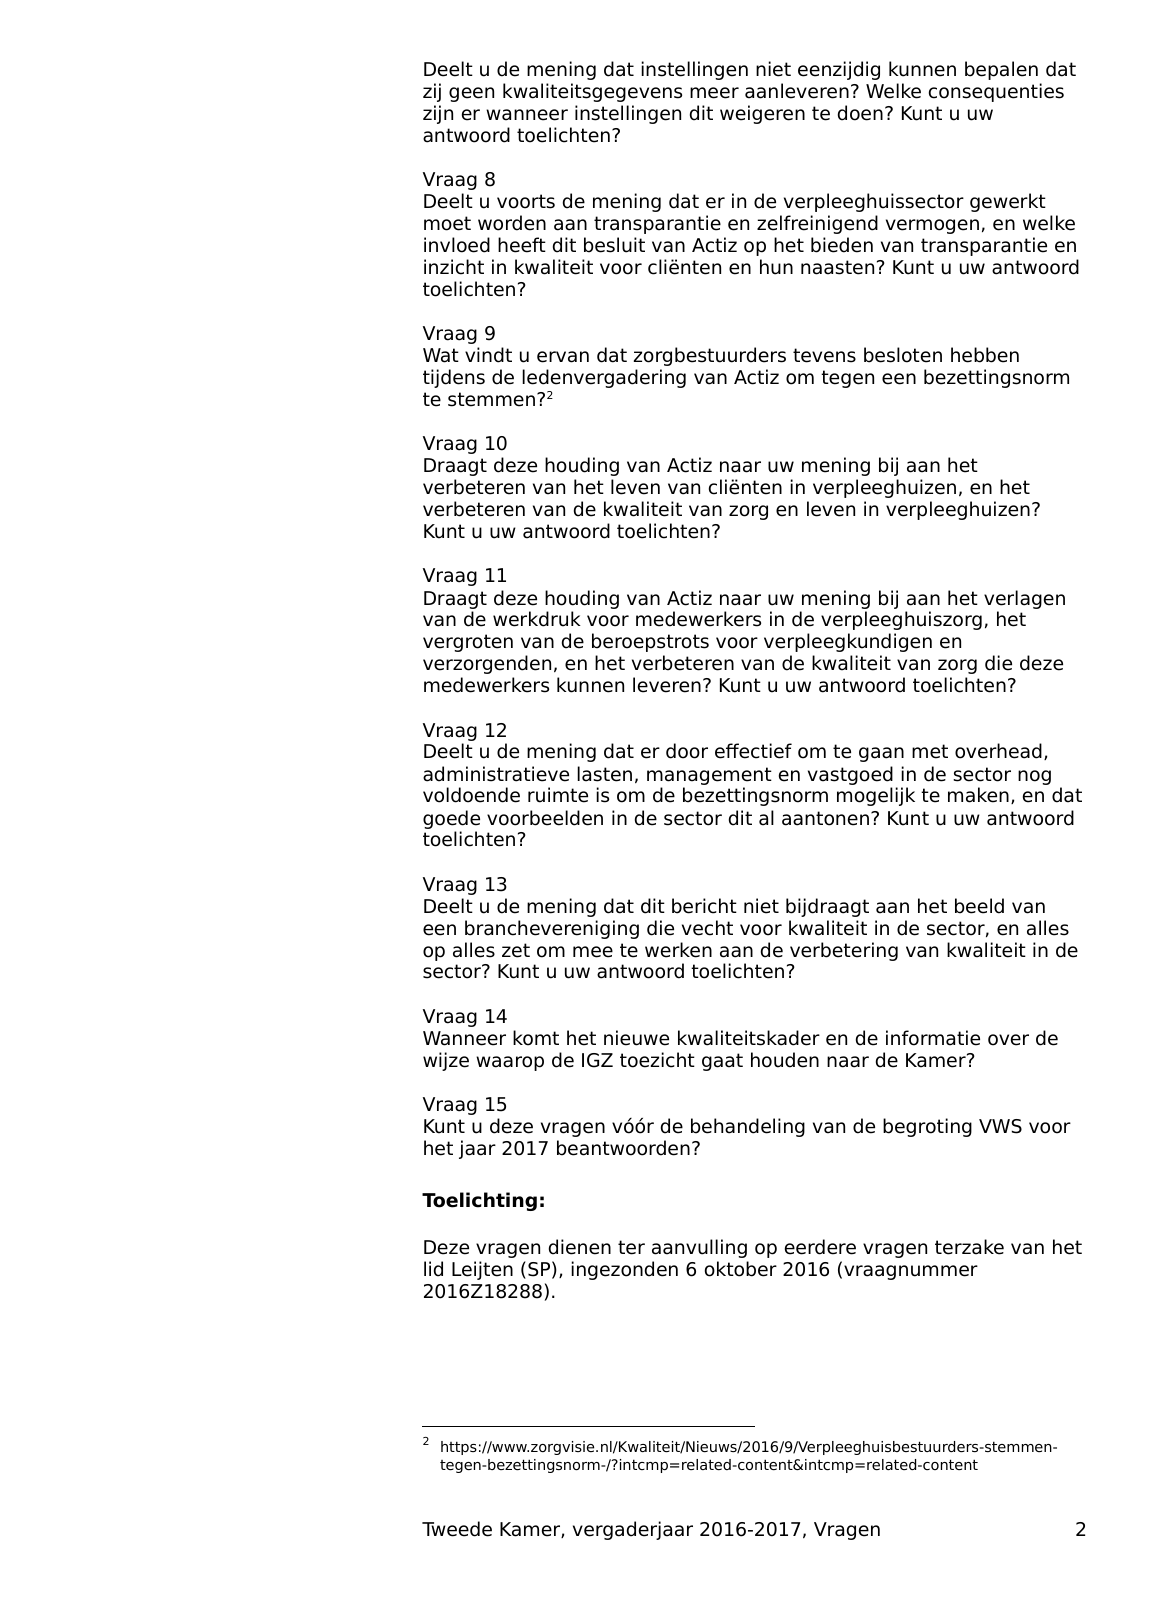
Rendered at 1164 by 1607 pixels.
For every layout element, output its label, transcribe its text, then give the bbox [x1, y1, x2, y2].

text Vraag 9 [422, 323, 1087, 345]
text Deelt u de mening dat dit bericht niet bijdraagt aan het beeld van een branchevereniging die vecht voor kwaliteit in de sector, en alles op alles zet om mee te werken aan de verbetering van kwaliteit in de sector? Kunt u uw antwoord toelichten? [422, 896, 1087, 983]
text Vraag 11 [422, 565, 1087, 587]
text Vraag 13 [422, 873, 1087, 896]
text Deelt u de mening dat er door effectief om te gaan met overhead, administratieve lasten, management en vastgoed in de sector nog voldoende ruimte is om de bezettingsnorm mogelijk te maken, en dat goede voorbeelden in de sector dit al aantonen? Kunt u uw antwoord toelichten? [422, 741, 1087, 851]
subtitle Toelichting: [422, 1190, 1087, 1212]
text Vraag 15 [422, 1094, 1087, 1116]
text Draagt deze houding van Actiz naar uw mening bij aan het verbeteren van het leven van cliënten in verpleeghuizen, en het verbeteren van de kwaliteit van zorg en leven in verpleeghuizen? Kunt u uw antwoord toelichten? [422, 455, 1087, 543]
text Vraag 12 [422, 719, 1087, 741]
text https://www.zorgvisie.nl/Kwaliteit/Nieuws/2016/9/Verpleeghuisbestuurders-stemmen-tegen-bezettingsnorm-/?intcmp=related-content&intcmp=related-content [422, 1435, 1087, 1474]
text Vraag 8 [422, 169, 1087, 191]
text Deze vragen dienen ter aanvulling op eerdere vragen terzake van het lid Leijten (SP), ingezonden 6 oktober 2016 (vraagnummer 2016Z18288). [422, 1237, 1087, 1303]
text Vraag 10 [422, 433, 1087, 455]
text Deelt u de mening dat instellingen niet eenzijdig kunnen bepalen dat zij geen kwaliteitsgegevens meer aanleveren? Welke consequenties zijn er wanneer instellingen dit weigeren te doen? Kunt u uw antwoord toelichten? [422, 59, 1087, 147]
text Draagt deze houding van Actiz naar uw mening bij aan het verlagen van de werkdruk voor medewerkers in de verpleeghuiszorg, het vergroten van de beroepstrots voor verpleegkundigen en verzorgenden, en het verbeteren van de kwaliteit van zorg die deze medewerkers kunnen leveren? Kunt u uw antwoord toelichten? [422, 587, 1087, 697]
text Deelt u voorts de mening dat er in de verpleeghuissector gewerkt moet worden aan transparantie en zelfreinigend vermogen, en welke invloed heeft dit besluit van Actiz op het bieden van transparantie en inzicht in kwaliteit voor cliënten en hun naasten? Kunt u uw antwoord toelichten? [422, 191, 1087, 301]
text Vraag 14 [422, 1006, 1087, 1028]
text Wat vindt u ervan dat zorgbestuurders tevens besloten hebben tijdens de ledenvergadering van Actiz om tegen een bezettingsnorm te stemmen? [422, 345, 1087, 411]
text Wanneer komt het nieuwe kwaliteitskader en de informatie over de wijze waarop de IGZ toezicht gaat houden naar de Kamer? [422, 1028, 1087, 1072]
text Kunt u deze vragen vóór de behandeling van de begroting VWS voor het jaar 2017 beantwoorden? [422, 1116, 1087, 1160]
